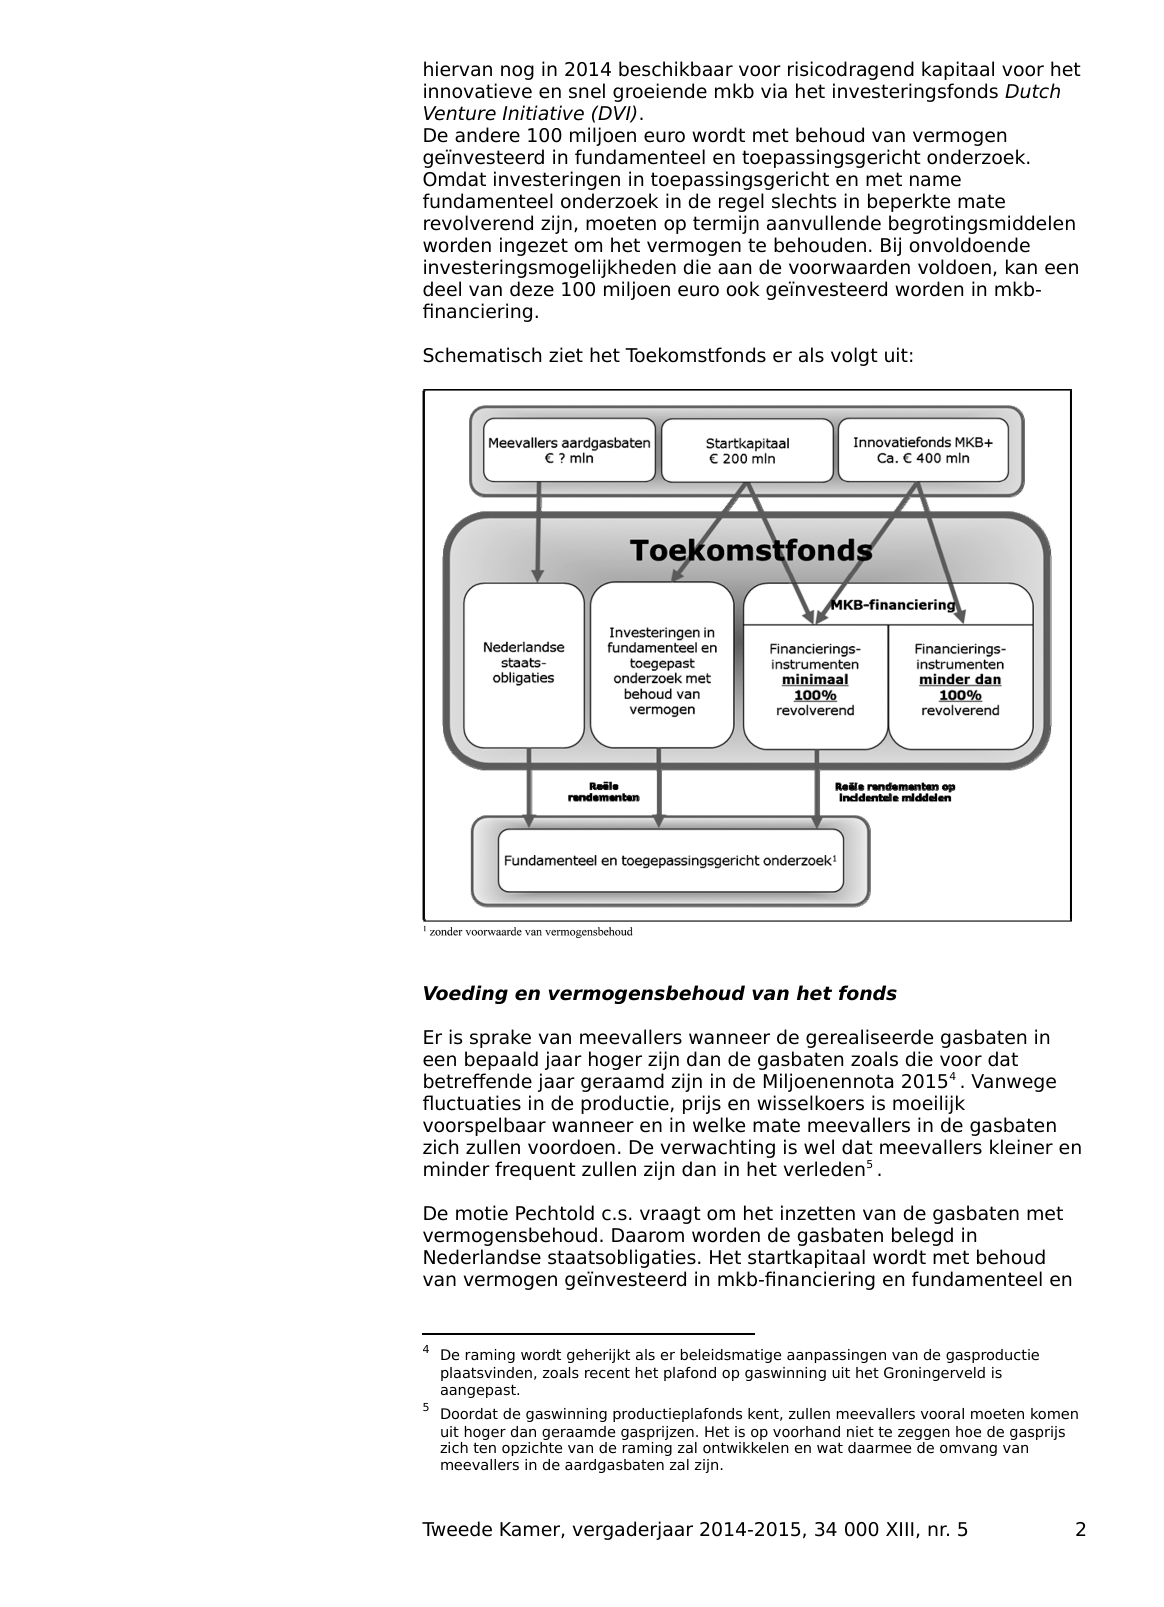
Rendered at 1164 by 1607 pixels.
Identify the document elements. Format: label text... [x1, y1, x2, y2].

text De andere 100 miljoen euro wordt met behoud van vermogen geïnvesteerd in fundamenteel en toepassingsgericht onderzoek. Omdat investeringen in toepassingsgericht en met name fundamenteel onderzoek in de regel slechts in beperkte mate revolverend zijn, moeten op termijn aanvullende begrotingsmiddelen worden ingezet om het vermogen te behouden. Bij onvoldoende investeringsmogelijkheden die aan de voorwaarden voldoen, kan een deel van deze 100 miljoen euro ook geïnvesteerd worden in mkb-financiering. [422, 125, 1087, 323]
text Schematisch ziet het Toekomstfonds er als volgt uit: [422, 345, 1087, 367]
subtitle Voeding en vermogensbehoud van het fonds [422, 982, 1087, 1004]
text Er is sprake van meevallers wanneer de gerealiseerde gasbaten in een bepaald jaar hoger zijn dan de gasbaten zoals die voor dat betreffende jaar geraamd zijn in de Miljoenennota 2015. Vanwege fluctuaties in de productie, prijs en wisselkoers is moeilijk voorspelbaar wanneer en in welke mate meevallers in de gasbaten zich zullen voordoen. De verwachting is wel dat meevallers kleiner en minder frequent zullen zijn dan in het verleden. [422, 1027, 1087, 1181]
picture [422, 389, 1072, 939]
text Doordat de gaswinning productieplafonds kent, zullen meevallers vooral moeten komen uit hoger dan geraamde gasprijzen. Het is op voorhand niet te zeggen hoe de gasprijs zich ten opzichte van de raming zal ontwikkelen en wat daarmee de omvang van meevallers in de aardgasbaten zal zijn. [422, 1402, 1087, 1474]
text hiervan nog in 2014 beschikbaar voor risicodragend kapitaal voor het innovatieve en snel groeiende mkb via het investeringsfonds Dutch Venture Initiative (DVI). [422, 59, 1087, 125]
text De motie Pechtold c.s. vraagt om het inzetten van de gasbaten met vermogensbehoud. Daarom worden de gasbaten belegd in Nederlandse staatsobligaties. Het startkapitaal wordt met behoud van vermogen geïnvesteerd in mkb-financiering en fundamenteel en [422, 1203, 1087, 1291]
text De raming wordt geherijkt als er beleidsmatige aanpassingen van de gasproductie plaatsvinden, zoals recent het plafond op gaswinning uit het Groningerveld is aangepast. [422, 1343, 1087, 1399]
